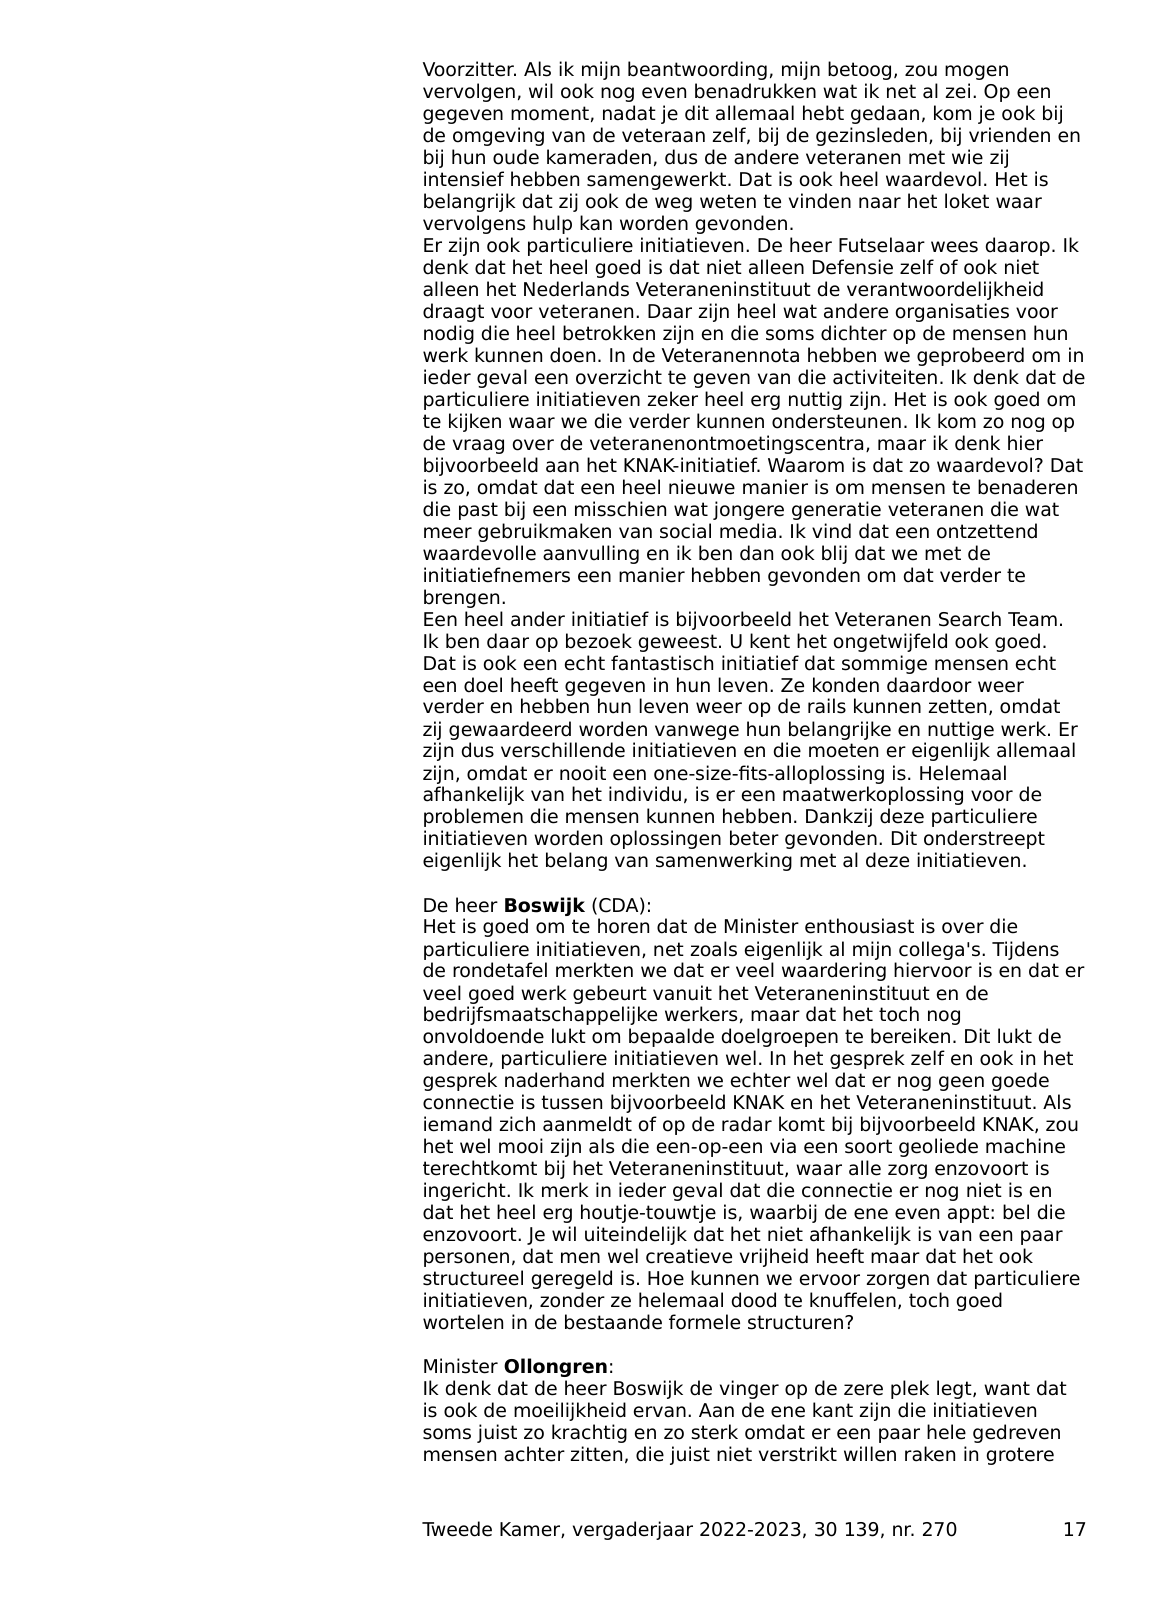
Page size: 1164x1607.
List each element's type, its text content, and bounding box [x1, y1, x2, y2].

text De heer Boswijk (CDA): [422, 894, 1087, 916]
text Het is goed om te horen dat de Minister enthousiast is over die particuliere initiatieven, net zoals eigenlijk al mijn collega's. Tijdens de rondetafel merkten we dat er veel waardering hiervoor is en dat er veel goed werk gebeurt vanuit het Veteraneninstituut en de bedrijfsmaatschappelijke werkers, maar dat het toch nog onvoldoende lukt om bepaalde doelgroepen te bereiken. Dit lukt de andere, particuliere initiatieven wel. In het gesprek zelf en ook in het gesprek naderhand merkten we echter wel dat er nog geen goede connectie is tussen bijvoorbeeld KNAK en het Veteraneninstituut. Als iemand zich aanmeldt of op de radar komt bij bijvoorbeeld KNAK, zou het wel mooi zijn als die een-op-een via een soort geoliede machine terechtkomt bij het Veteraneninstituut, waar alle zorg enzovoort is ingericht. Ik merk in ieder geval dat die connectie er nog niet is en dat het heel erg houtje-touwtje is, waarbij de ene even appt: bel die enzovoort. Je wil uiteindelijk dat het niet afhankelijk is van een paar personen, dat men wel creatieve vrijheid heeft maar dat het ook structureel geregeld is. Hoe kunnen we ervoor zorgen dat particuliere initiatieven, zonder ze helemaal dood te knuffelen, toch goed wortelen in de bestaande formele structuren? [422, 916, 1087, 1334]
text Minister Ollongren: [422, 1356, 1087, 1378]
text Voorzitter. Als ik mijn beantwoording, mijn betoog, zou mogen vervolgen, wil ook nog even benadrukken wat ik net al zei. Op een gegeven moment, nadat je dit allemaal hebt gedaan, kom je ook bij de omgeving van de veteraan zelf, bij de gezinsleden, bij vrienden en bij hun oude kameraden, dus de andere veteranen met wie zij intensief hebben samengewerkt. Dat is ook heel waardevol. Het is belangrijk dat zij ook de weg weten te vinden naar het loket waar vervolgens hulp kan worden gevonden. [422, 59, 1087, 235]
text Er zijn ook particuliere initiatieven. De heer Futselaar wees daarop. Ik denk dat het heel goed is dat niet alleen Defensie zelf of ook niet alleen het Nederlands Veteraneninstituut de verantwoordelijkheid draagt voor veteranen. Daar zijn heel wat andere organisaties voor nodig die heel betrokken zijn en die soms dichter op de mensen hun werk kunnen doen. In de Veteranennota hebben we geprobeerd om in ieder geval een overzicht te geven van die activiteiten. Ik denk dat de particuliere initiatieven zeker heel erg nuttig zijn. Het is ook goed om te kijken waar we die verder kunnen ondersteunen. Ik kom zo nog op de vraag over de veteranenontmoetingscentra, maar ik denk hier bijvoorbeeld aan het KNAK-initiatief. Waarom is dat zo waardevol? Dat is zo, omdat dat een heel nieuwe manier is om mensen te benaderen die past bij een misschien wat jongere generatie veteranen die wat meer gebruikmaken van social media. Ik vind dat een ontzettend waardevolle aanvulling en ik ben dan ook blij dat we met de initiatiefnemers een manier hebben gevonden om dat verder te brengen. [422, 235, 1087, 608]
text Ik denk dat de heer Boswijk de vinger op de zere plek legt, want dat is ook de moeilijkheid ervan. Aan de ene kant zijn die initiatieven soms juist zo krachtig en zo sterk omdat er een paar hele gedreven mensen achter zitten, die juist niet verstrikt willen raken in grotere [422, 1378, 1087, 1466]
text Een heel ander initiatief is bijvoorbeeld het Veteranen Search Team. Ik ben daar op bezoek geweest. U kent het ongetwijfeld ook goed. Dat is ook een echt fantastisch initiatief dat sommige mensen echt een doel heeft gegeven in hun leven. Ze konden daardoor weer verder en hebben hun leven weer op de rails kunnen zetten, omdat zij gewaardeerd worden vanwege hun belangrijke en nuttige werk. Er zijn dus verschillende initiatieven en die moeten er eigenlijk allemaal zijn, omdat er nooit een one-size-fits-alloplossing is. Helemaal afhankelijk van het individu, is er een maatwerkoplossing voor de problemen die mensen kunnen hebben. Dankzij deze particuliere initiatieven worden oplossingen beter gevonden. Dit onderstreept eigenlijk het belang van samenwerking met al deze initiatieven. [422, 608, 1087, 872]
